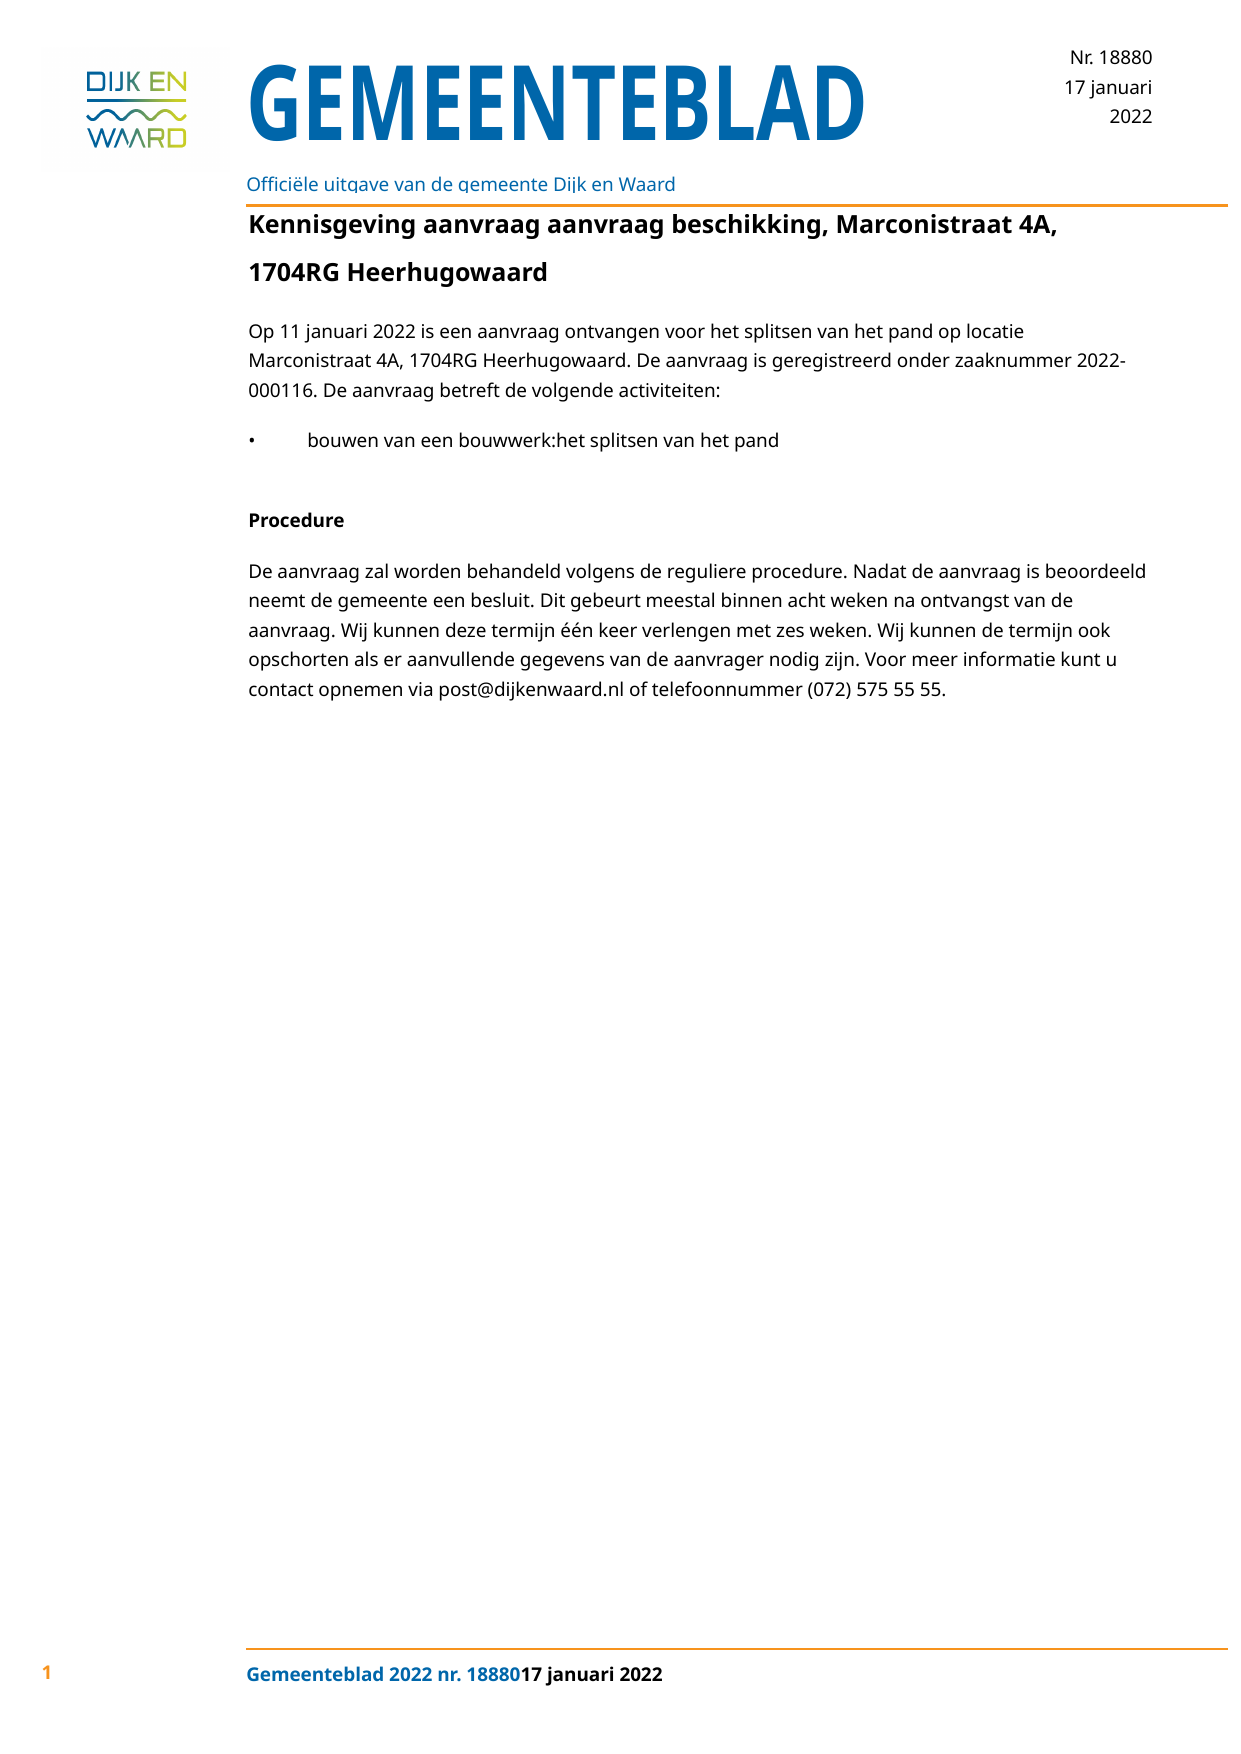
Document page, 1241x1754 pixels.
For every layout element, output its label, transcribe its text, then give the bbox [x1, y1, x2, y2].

picture [41, 47, 231, 172]
text Kennisgeving aanvraag aanvraag beschikking, Marconistraat 4A, 1704RG Heerhugowaard [248, 207, 1152, 288]
text Procedure [248, 507, 1152, 533]
list bouwen van een bouwwerk:het splitsen van het pand [248, 427, 1152, 453]
text De aanvraag zal worden behandeld volgens de reguliere procedure. Nadat de aanvraag is beoordeeld neemt de gemeente een besluit. Dit gebeurt meestal binnen acht weken na ontvangst van de aanvraag. Wij kunnen deze termijn één keer verlengen met zes weken. Wij kunnen de termijn ook opschorten als er aanvullende gegevens van de aanvrager nodig zijn. Voor meer informatie kunt u contact opnemen via post@dijkenwaard.nl of telefoonnummer (072) 575 55 55. [248, 558, 1152, 702]
text Op 11 januari 2022 is een aanvraag ontvangen voor het splitsen van het pand op locatie Marconistraat 4A, 1704RG Heerhugowaard. De aanvraag is geregistreerd onder zaaknummer 2022-000116. De aanvraag betreft de volgende activiteiten: [248, 318, 1152, 403]
